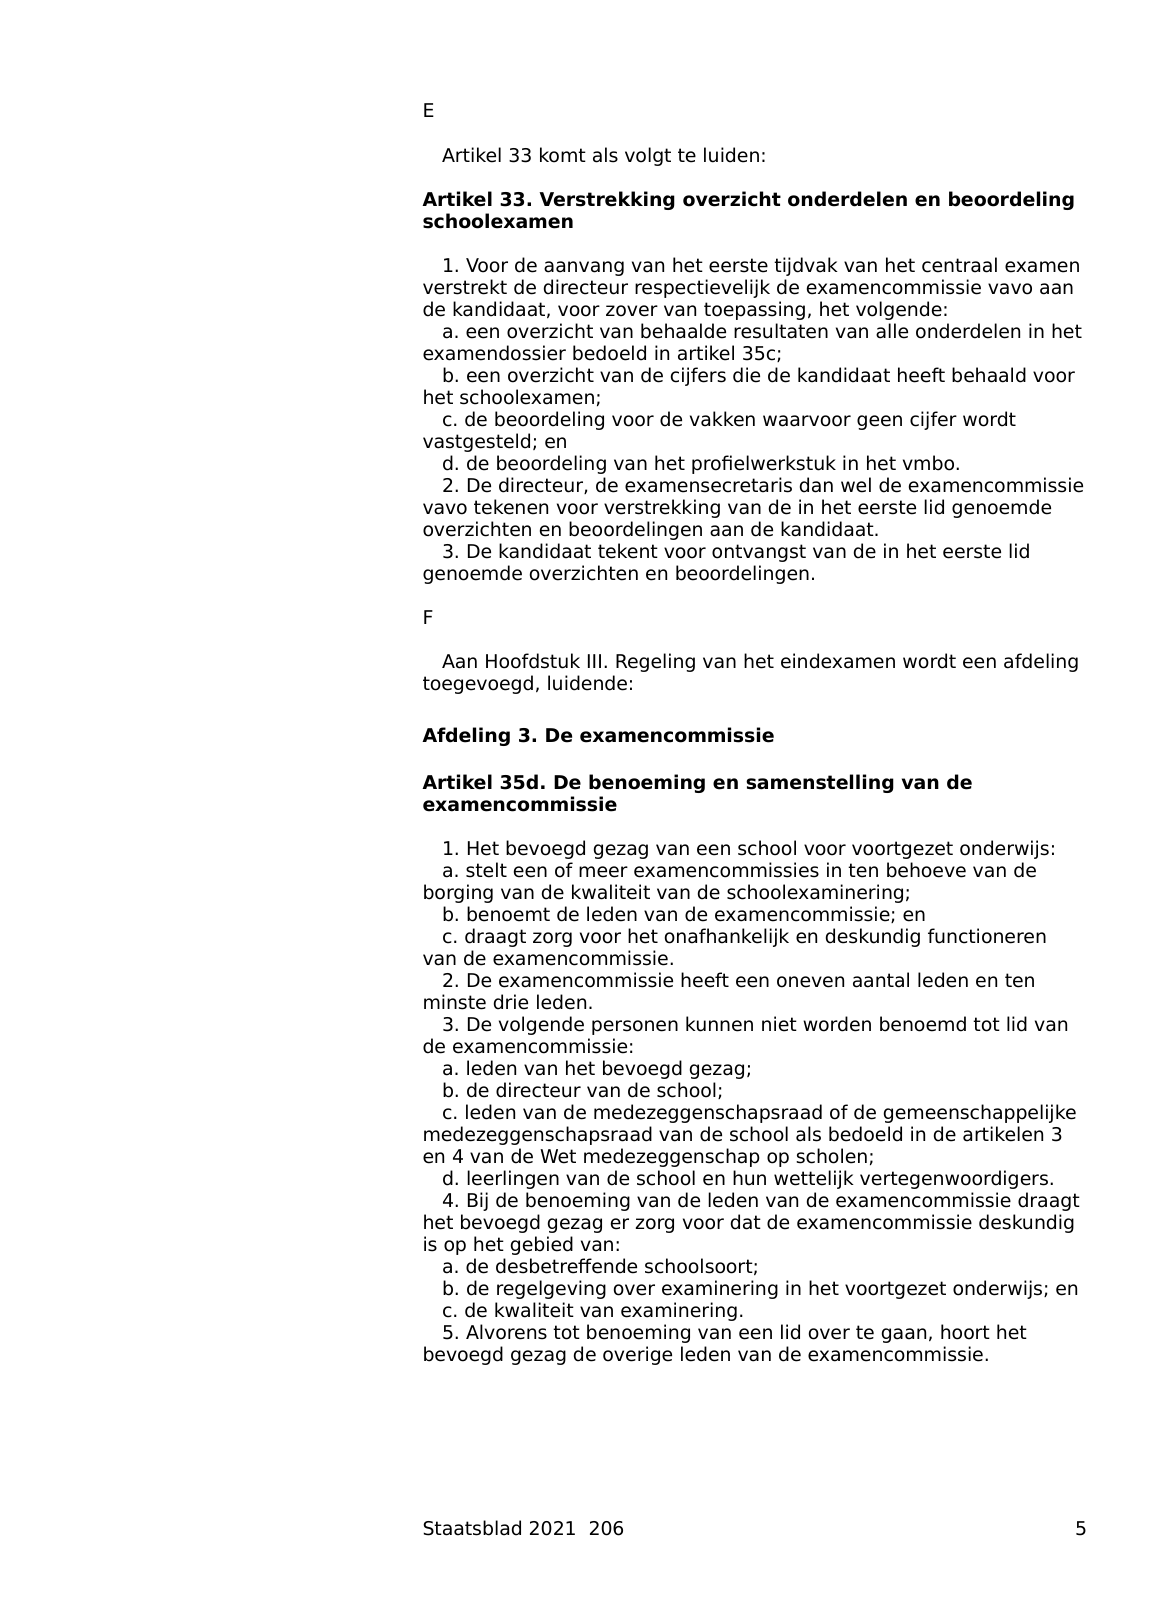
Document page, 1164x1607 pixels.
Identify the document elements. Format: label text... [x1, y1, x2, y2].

text c. leden van de medezeggenschapsraad of de gemeenschappelijke medezeggenschapsraad van de school als bedoeld in de artikelen 3 en 4 van de Wet medezeggenschap op scholen; [422, 1102, 1087, 1168]
subtitle Artikel 35d. De benoeming en samenstelling van de examencommissie [422, 772, 1087, 816]
text c. de beoordeling voor de vakken waarvoor geen cijfer wordt vastgesteld; en [422, 409, 1087, 453]
text a. leden van het bevoegd gezag; [422, 1058, 1087, 1080]
text 1. Voor de aanvang van het eerste tijdvak van het centraal examen verstrekt de directeur respectievelijk de examencommissie vavo aan de kandidaat, voor zover van toepassing, het volgende: [422, 255, 1087, 321]
text b. de regelgeving over examinering in het voortgezet onderwijs; en [422, 1278, 1087, 1299]
text a. de desbetreffende schoolsoort; [422, 1256, 1087, 1278]
text c. de kwaliteit van examinering. [422, 1299, 1087, 1322]
text Artikel 33 komt als volgt te luiden: [422, 144, 1087, 167]
text 1. Het bevoegd gezag van een school voor voortgezet onderwijs: [422, 838, 1087, 860]
text b. de directeur van de school; [422, 1080, 1087, 1102]
text a. een overzicht van behaalde resultaten van alle onderdelen in het examendossier bedoeld in artikel 35c; [422, 321, 1087, 365]
text 2. De examencommissie heeft een oneven aantal leden en ten minste drie leden. [422, 970, 1087, 1014]
text b. een overzicht van de cijfers die de kandidaat heeft behaald voor het schoolexamen; [422, 365, 1087, 409]
text 5. Alvorens tot benoeming van een lid over te gaan, hoort het bevoegd gezag de overige leden van de examencommissie. [422, 1322, 1087, 1366]
text d. leerlingen van de school en hun wettelijk vertegenwoordigers. [422, 1168, 1087, 1190]
text F [422, 607, 1087, 629]
subtitle Artikel 33. Verstrekking overzicht onderdelen en beoordeling schoolexamen [422, 189, 1087, 233]
text b. benoemt de leden van de examencommissie; en [422, 904, 1087, 926]
text Aan Hoofdstuk III. Regeling van het eindexamen wordt een afdeling toegevoegd, luidende: [422, 651, 1087, 695]
text 3. De volgende personen kunnen niet worden benoemd tot lid van de examencommissie: [422, 1014, 1087, 1058]
text a. stelt een of meer examencommissies in ten behoeve van de borging van de kwaliteit van de schoolexaminering; [422, 860, 1087, 904]
text 2. De directeur, de examensecretaris dan wel de examencommissie vavo tekenen voor verstrekking van de in het eerste lid genoemde overzichten en beoordelingen aan de kandidaat. [422, 475, 1087, 541]
text 3. De kandidaat tekent voor ontvangst van de in het eerste lid genoemde overzichten en beoordelingen. [422, 541, 1087, 584]
text E [422, 100, 1087, 122]
text d. de beoordeling van het profielwerkstuk in het vmbo. [422, 453, 1087, 475]
text 4. Bij de benoeming van de leden van de examencommissie draagt het bevoegd gezag er zorg voor dat de examencommissie deskundig is op het gebied van: [422, 1190, 1087, 1256]
subtitle Afdeling 3. De examencommissie [422, 725, 1087, 747]
text c. draagt zorg voor het onafhankelijk en deskundig functioneren van de examencommissie. [422, 926, 1087, 970]
